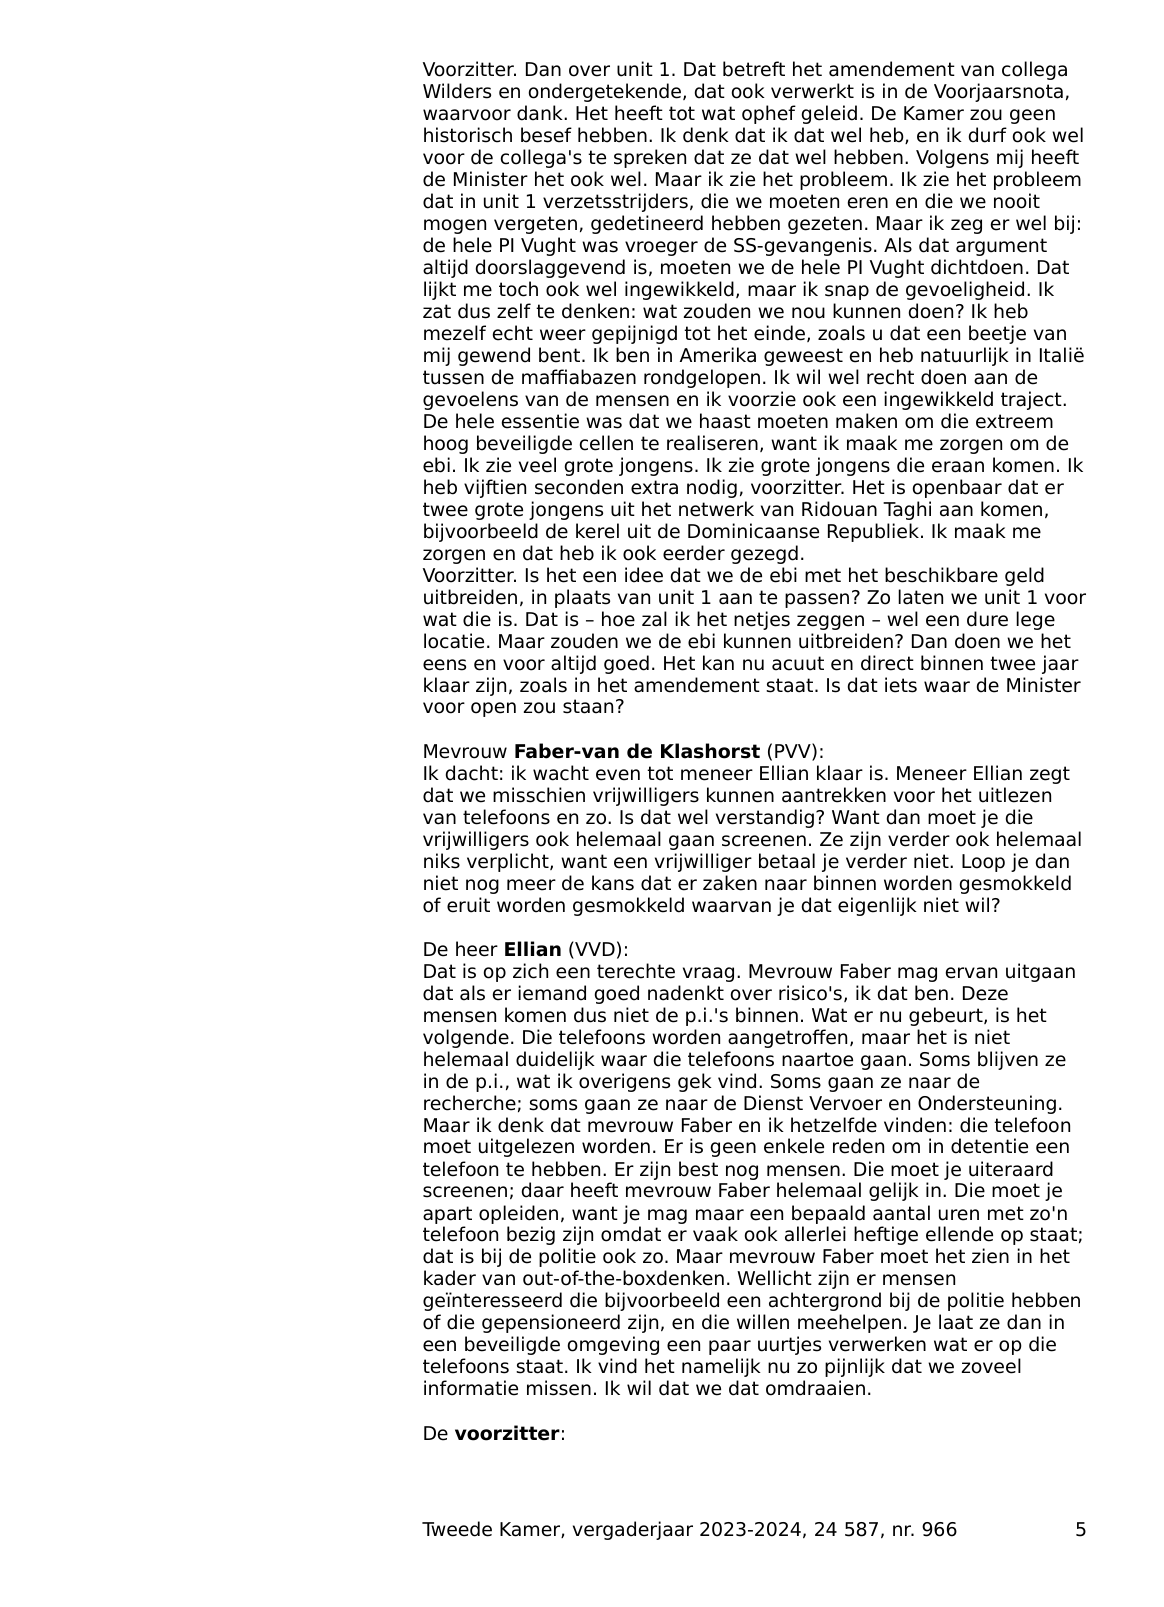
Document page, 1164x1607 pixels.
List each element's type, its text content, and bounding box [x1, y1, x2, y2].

text Voorzitter. Is het een idee dat we de ebi met het beschikbare geld uitbreiden, in plaats van unit 1 aan te passen? Zo laten we unit 1 voor wat die is. Dat is – hoe zal ik het netjes zeggen – wel een dure lege locatie. Maar zouden we de ebi kunnen uitbreiden? Dan doen we het eens en voor altijd goed. Het kan nu acuut en direct binnen twee jaar klaar zijn, zoals in het amendement staat. Is dat iets waar de Minister voor open zou staan? [422, 564, 1087, 718]
text Mevrouw Faber-van de Klashorst (PVV): [422, 741, 1087, 763]
text Voorzitter. Dan over unit 1. Dat betreft het amendement van collega Wilders en ondergetekende, dat ook verwerkt is in de Voorjaarsnota, waarvoor dank. Het heeft tot wat ophef geleid. De Kamer zou geen historisch besef hebben. Ik denk dat ik dat wel heb, en ik durf ook wel voor de collega's te spreken dat ze dat wel hebben. Volgens mij heeft de Minister het ook wel. Maar ik zie het probleem. Ik zie het probleem dat in unit 1 verzetsstrijders, die we moeten eren en die we nooit mogen vergeten, gedetineerd hebben gezeten. Maar ik zeg er wel bij: de hele PI Vught was vroeger de SS-gevangenis. Als dat argument altijd doorslaggevend is, moeten we de hele PI Vught dichtdoen. Dat lijkt me toch ook wel ingewikkeld, maar ik snap de gevoeligheid. Ik zat dus zelf te denken: wat zouden we nou kunnen doen? Ik heb mezelf echt weer gepijnigd tot het einde, zoals u dat een beetje van mij gewend bent. Ik ben in Amerika geweest en heb natuurlijk in Italië tussen de maffiabazen rondgelopen. Ik wil wel recht doen aan de gevoelens van de mensen en ik voorzie ook een ingewikkeld traject. De hele essentie was dat we haast moeten maken om die extreem hoog beveiligde cellen te realiseren, want ik maak me zorgen om de ebi. Ik zie veel grote jongens. Ik zie grote jongens die eraan komen. Ik heb vijftien seconden extra nodig, voorzitter. Het is openbaar dat er twee grote jongens uit het netwerk van Ridouan Taghi aan komen, bijvoorbeeld de kerel uit de Dominicaanse Republiek. Ik maak me zorgen en dat heb ik ook eerder gezegd. [422, 59, 1087, 564]
text De heer Ellian (VVD): [422, 939, 1087, 961]
text De voorzitter: [422, 1422, 1087, 1444]
text Ik dacht: ik wacht even tot meneer Ellian klaar is. Meneer Ellian zegt dat we misschien vrijwilligers kunnen aantrekken voor het uitlezen van telefoons en zo. Is dat wel verstandig? Want dan moet je die vrijwilligers ook helemaal gaan screenen. Ze zijn verder ook helemaal niks verplicht, want een vrijwilliger betaal je verder niet. Loop je dan niet nog meer de kans dat er zaken naar binnen worden gesmokkeld of eruit worden gesmokkeld waarvan je dat eigenlijk niet wil? [422, 763, 1087, 916]
text Dat is op zich een terechte vraag. Mevrouw Faber mag ervan uitgaan dat als er iemand goed nadenkt over risico's, ik dat ben. Deze mensen komen dus niet de p.i.'s binnen. Wat er nu gebeurt, is het volgende. Die telefoons worden aangetroffen, maar het is niet helemaal duidelijk waar die telefoons naartoe gaan. Soms blijven ze in de p.i., wat ik overigens gek vind. Soms gaan ze naar de recherche; soms gaan ze naar de Dienst Vervoer en Ondersteuning. Maar ik denk dat mevrouw Faber en ik hetzelfde vinden: die telefoon moet uitgelezen worden. Er is geen enkele reden om in detentie een telefoon te hebben. Er zijn best nog mensen. Die moet je uiteraard screenen; daar heeft mevrouw Faber helemaal gelijk in. Die moet je apart opleiden, want je mag maar een bepaald aantal uren met zo'n telefoon bezig zijn omdat er vaak ook allerlei heftige ellende op staat; dat is bij de politie ook zo. Maar mevrouw Faber moet het zien in het kader van out-of-the-boxdenken. Wellicht zijn er mensen geïnteresseerd die bijvoorbeeld een achtergrond bij de politie hebben of die gepensioneerd zijn, en die willen meehelpen. Je laat ze dan in een beveiligde omgeving een paar uurtjes verwerken wat er op die telefoons staat. Ik vind het namelijk nu zo pijnlijk dat we zoveel informatie missen. Ik wil dat we dat omdraaien. [422, 961, 1087, 1400]
